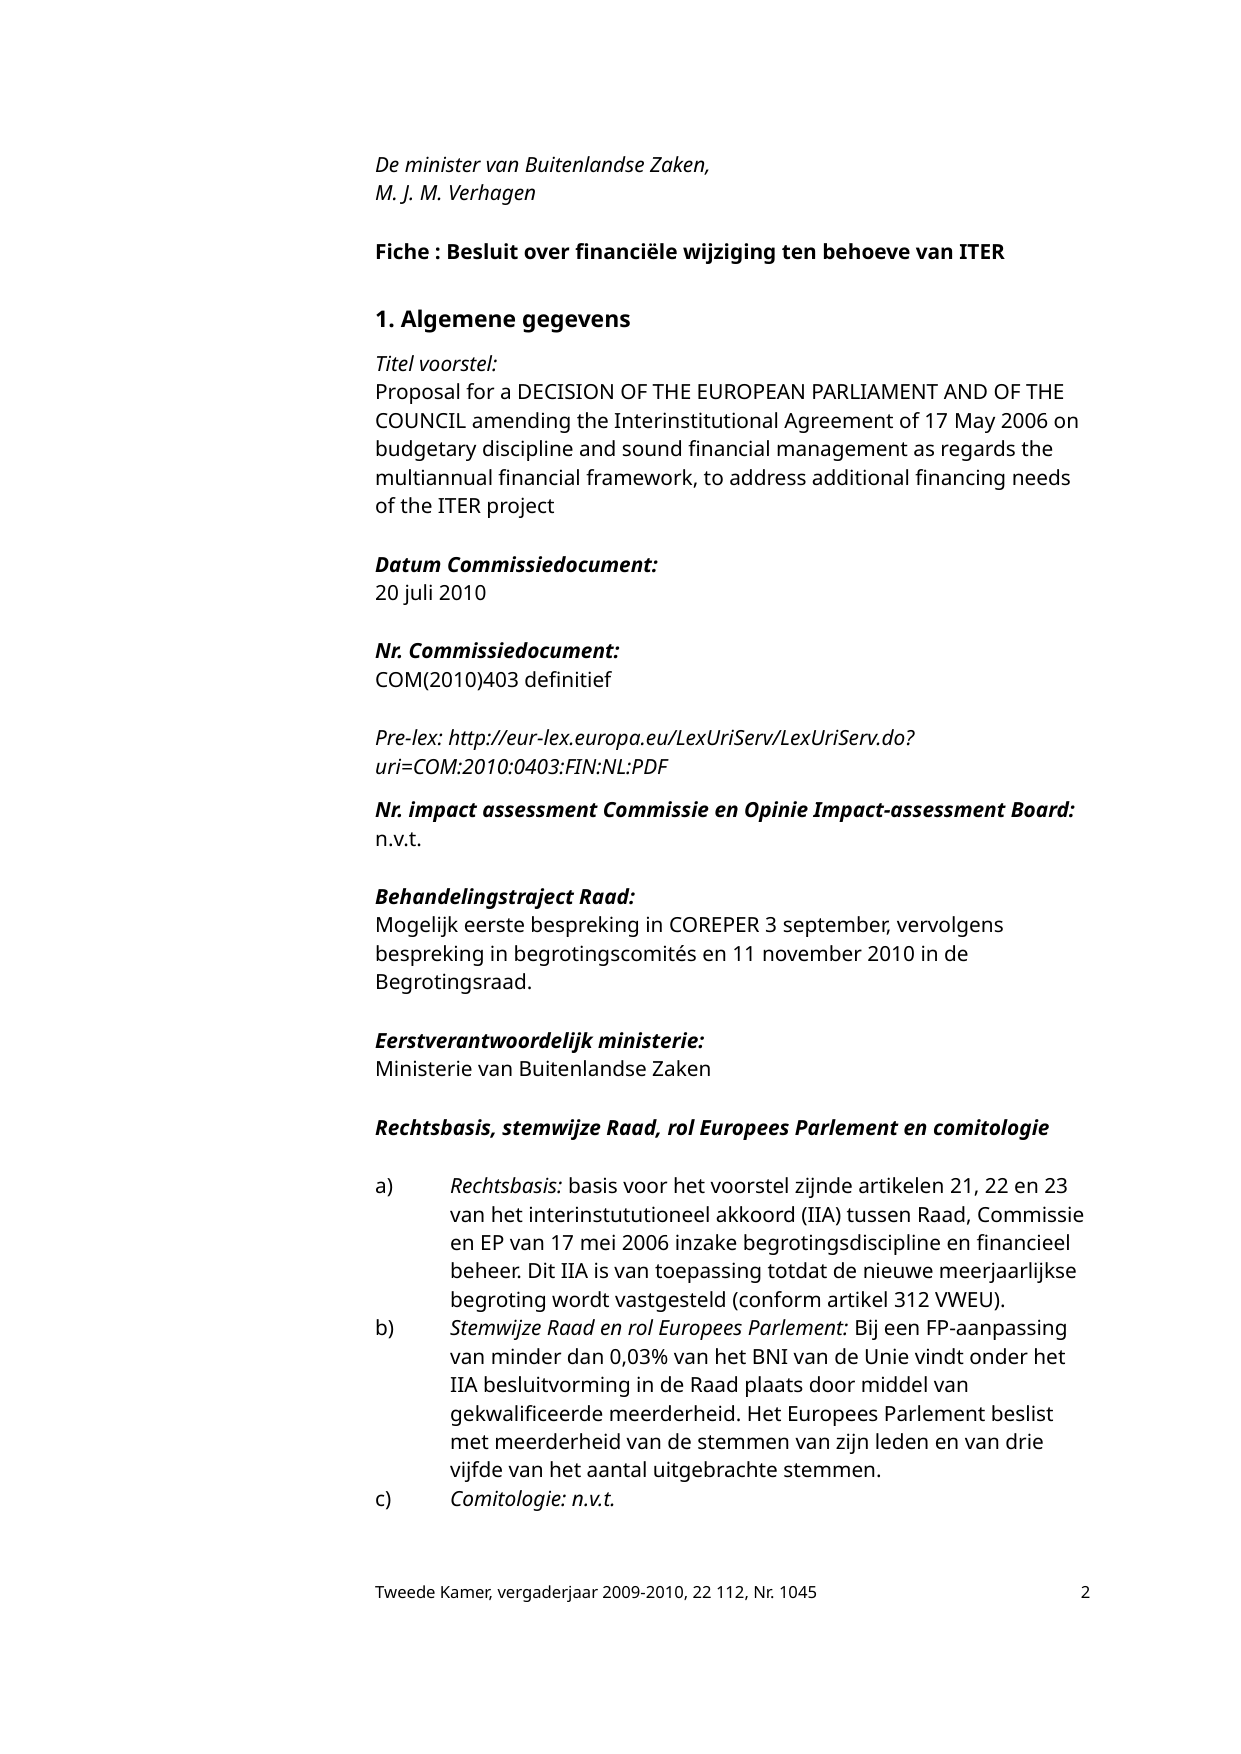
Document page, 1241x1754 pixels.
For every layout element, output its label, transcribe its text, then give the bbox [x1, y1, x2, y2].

text Ministerie van Buitenlandse Zaken [375, 1054, 1090, 1083]
text M. J. M. Verhagen [375, 178, 1090, 207]
text Fiche : Besluit over financiële wijziging ten behoeve van ITER [375, 237, 1090, 265]
text Nr. impact assessment Commissie en Opinie Impact-assessment Board: [375, 795, 1090, 824]
text COM(2010)403 definitief [375, 665, 1090, 693]
text Titel voorstel: [375, 349, 1090, 377]
text Mogelijk eerste bespreking in COREPER 3 september, vervolgens bespreking in begrotingscomités en 11 november 2010 in de Begrotingsraad. [375, 911, 1090, 996]
text Rechtsbasis, stemwijze Raad, rol Europees Parlement en comitologie [375, 1113, 1090, 1141]
list Comitologie: n.v.t. [375, 1484, 1090, 1512]
text De minister van Buitenlandse Zaken, [375, 150, 1090, 178]
list Stemwijze Raad en rol Europees Parlement: Bij een FP-aanpassing van minder dan 0,03% van het BNI van de Unie vindt onder het IIA besluitvorming in de Raad plaats door middel van gekwalificeerde meerderheid. Het Europees Parlement beslist met meerderheid van de stemmen van zijn leden en van drie vijfde van het aantal uitgebrachte stemmen. [375, 1313, 1090, 1484]
text n.v.t. [375, 824, 1090, 852]
text 20 juli 2010 [375, 578, 1090, 607]
text Behandelingstraject Raad: [375, 882, 1090, 911]
list Rechtsbasis: basis voor het voorstel zijnde artikelen 21, 22 en 23 van het interinstututioneel akkoord (IIA) tussen Raad, Commissie en EP van 17 mei 2006 inzake begrotingsdiscipline en financieel beheer. Dit IIA is van toepassing totdat de nieuwe meerjaarlijkse begroting wordt vastgesteld (conform artikel 312 VWEU). [375, 1171, 1090, 1313]
text Datum Commissiedocument: [375, 550, 1090, 578]
text Nr. Commissiedocument: [375, 637, 1090, 665]
subtitle 1. Algemene gegevens [375, 303, 1090, 334]
text Proposal for a DECISION OF THE EUROPEAN PARLIAMENT AND OF THE COUNCIL amending the Interinstitutional Agreement of 17 May 2006 on budgetary discipline and sound financial management as regards the multiannual financial framework, to address additional financing needs of the ITER project [375, 377, 1090, 520]
text Eerstverantwoordelijk ministerie: [375, 1026, 1090, 1054]
text Pre-lex: http://eur-lex.europa.eu/LexUriServ/LexUriServ.do?uri=COM:2010:0403:FIN:NL:PDF [375, 723, 1090, 780]
